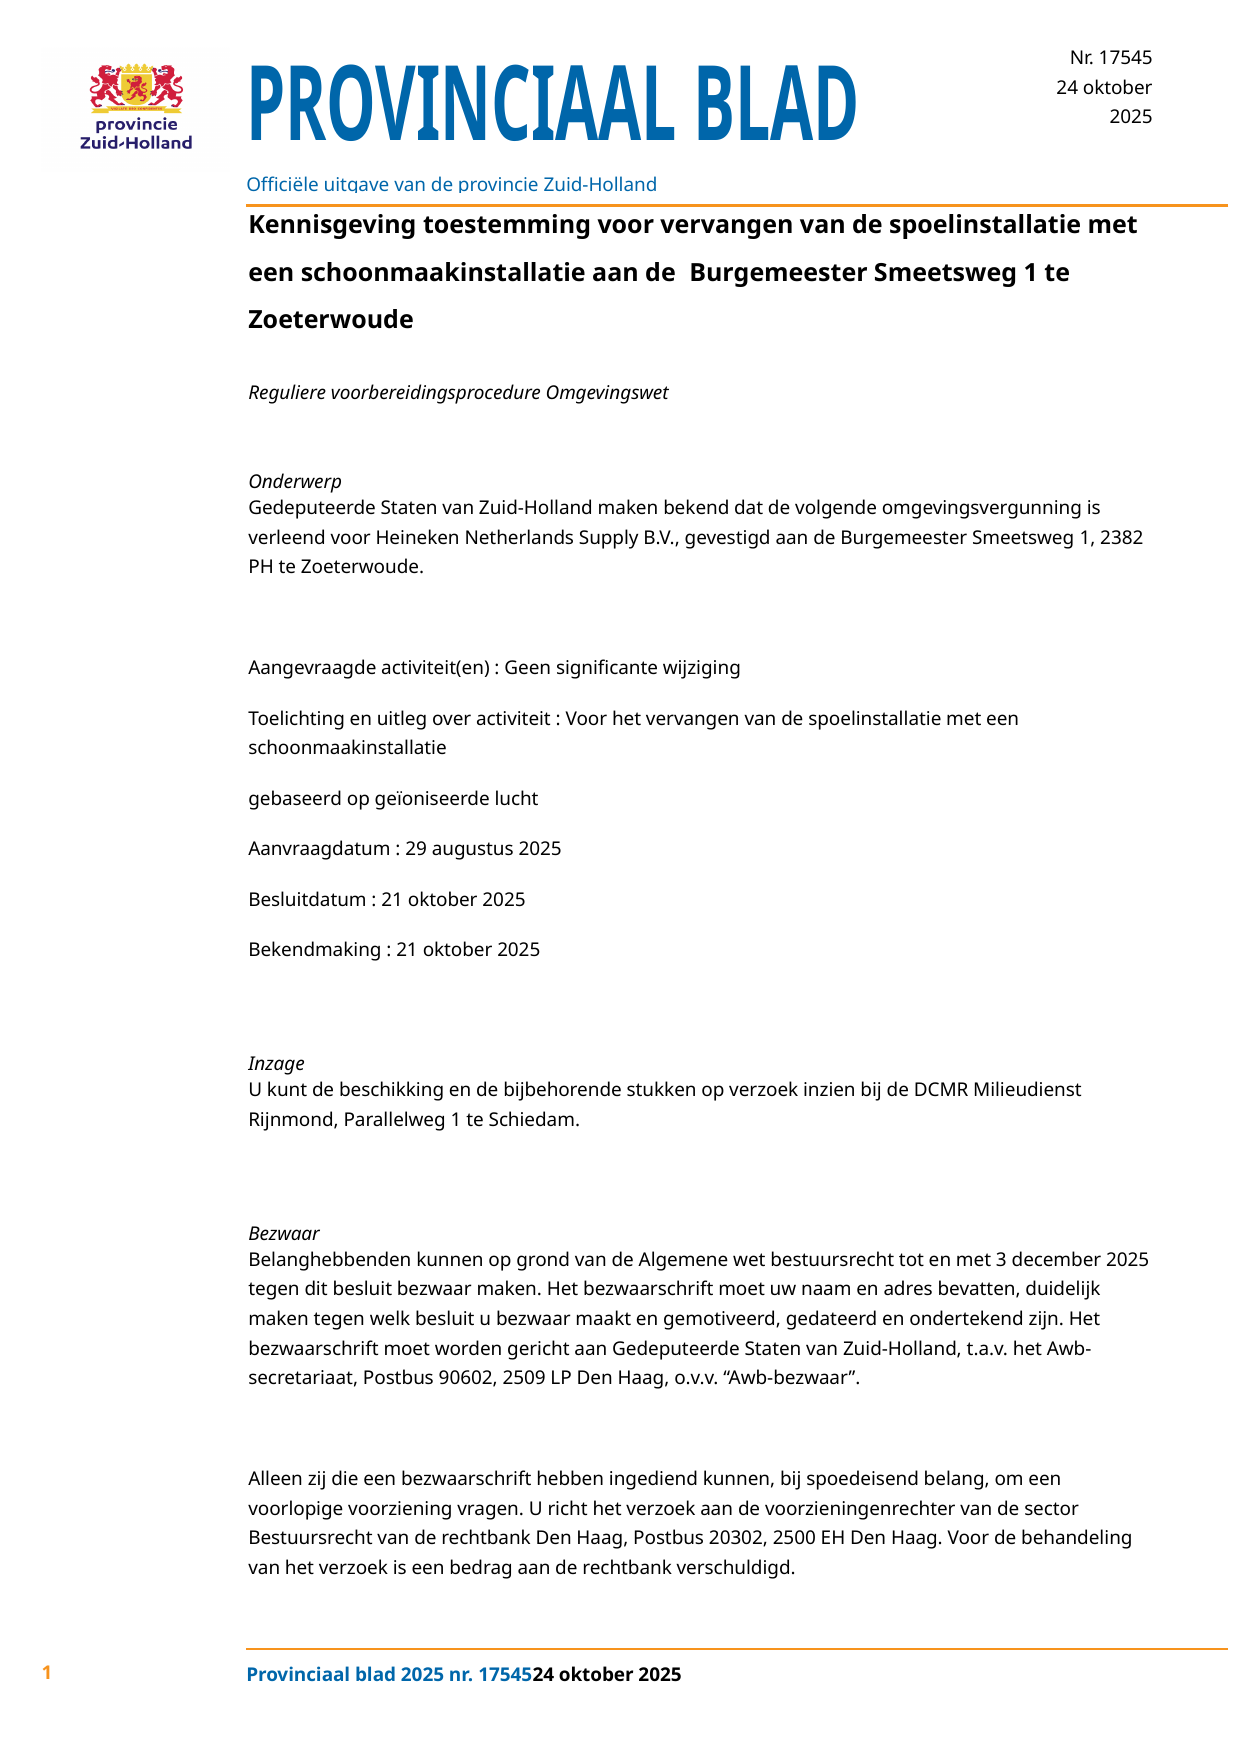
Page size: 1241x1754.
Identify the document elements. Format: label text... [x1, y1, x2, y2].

text Bekendmaking : 21 oktober 2025 [248, 936, 1152, 962]
text Besluitdatum : 21 oktober 2025 [248, 886, 1152, 911]
text Belanghebbenden kunnen op grond van de Algemene wet bestuursrecht tot en met 3 december 2025 tegen dit besluit bezwaar maken. Het bezwaarschrift moet uw naam en adres bevatten, duidelijk maken tegen welk besluit u bezwaar maakt en gemotiveerd, gedateerd en ondertekend zijn. Het bezwaarschrift moet worden gericht aan Gedeputeerde Staten van Zuid-Holland, t.a.v. het Awb-secretariaat, Postbus 90602, 2509 LP Den Haag, o.v.v. “Awb-bezwaar”. [248, 1246, 1152, 1390]
text Alleen zij die een bezwaarschrift hebben ingediend kunnen, bij spoedeisend belang, om een voorlopige voorziening vragen. U richt het verzoek aan de voorzieningenrechter van de sector Bestuursrecht van de rechtbank Den Haag, Postbus 20302, 2500 EH Den Haag. Voor de behandeling van het verzoek is een bedrag aan de rechtbank verschuldigd. [248, 1465, 1152, 1579]
text Aangevraagde activiteit(en) : Geen significante wijziging [248, 654, 1152, 680]
text Kennisgeving toestemming voor vervangen van de spoelinstallatie met een schoonmaakinstallatie aan de Burgemeester Smeetsweg 1 te Zoeterwoude [248, 207, 1152, 336]
text Bezwaar [248, 1220, 1152, 1246]
text Inzage [248, 1051, 1152, 1076]
text U kunt de beschikking en de bijbehorende stukken op verzoek inzien bij de DCMR Milieudienst Rijnmond, Parallelweg 1 te Schiedam. [248, 1076, 1152, 1132]
text Toelichting en uitleg over activiteit : Voor het vervangen van de spoelinstallatie met een schoonmaakinstallatie [248, 705, 1152, 760]
text gebaseerd op geïoniseerde lucht [248, 785, 1152, 811]
text Gedeputeerde Staten van Zuid-Holland maken bekend dat de volgende omgevingsvergunning is verleend voor Heineken Netherlands Supply B.V., gevestigd aan de Burgemeester Smeetsweg 1, 2382 PH te Zoeterwoude. [248, 494, 1152, 579]
text Onderwerp [248, 469, 1152, 494]
text Reguliere voorbereidingsprocedure Omgevingswet [248, 379, 1152, 405]
picture [41, 47, 231, 172]
text Aanvraagdatum : 29 augustus 2025 [248, 835, 1152, 861]
